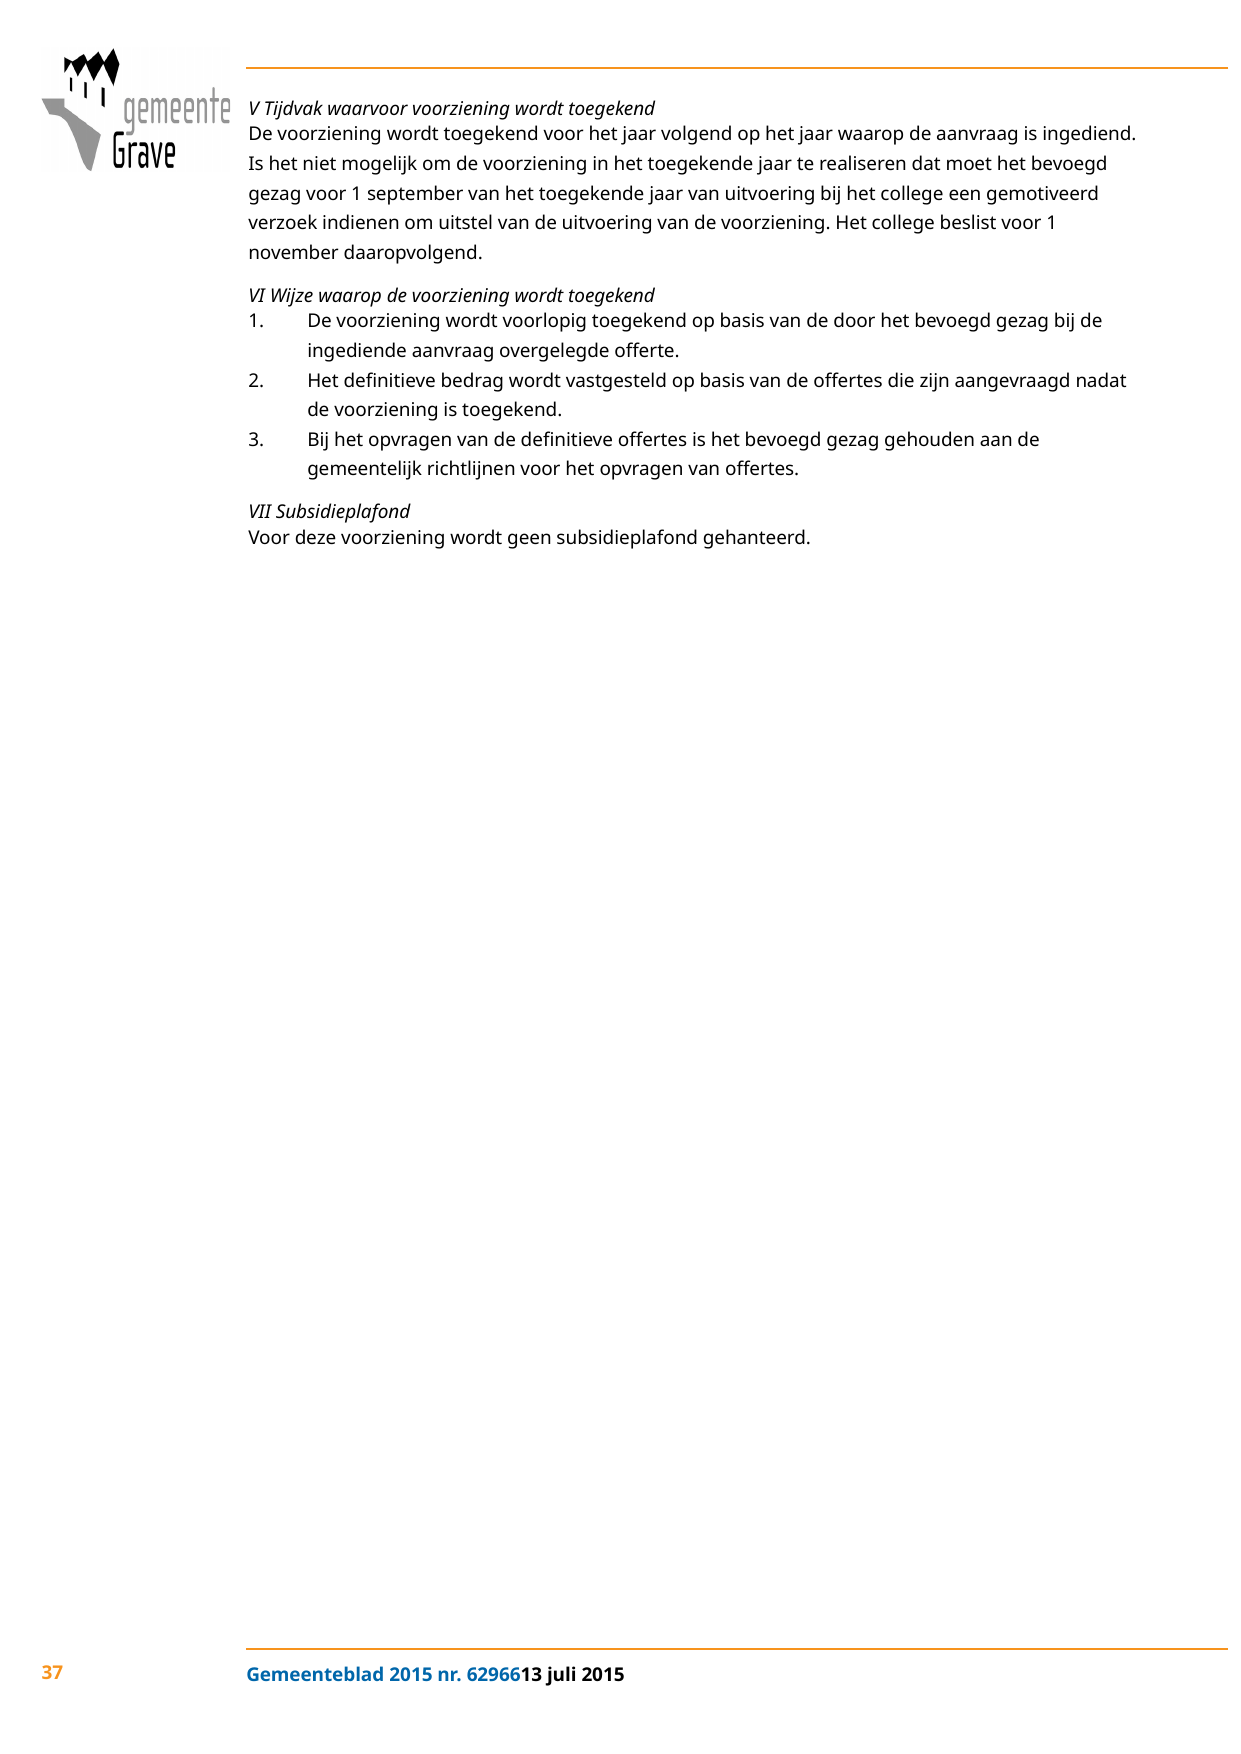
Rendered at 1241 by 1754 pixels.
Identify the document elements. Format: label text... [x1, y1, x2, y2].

text De voorziening wordt toegekend voor het jaar volgend op het jaar waarop de aanvraag is ingediend. Is het niet mogelijk om de voorziening in het toegekende jaar te realiseren dat moet het bevoegd gezag voor 1 september van het toegekende jaar van uitvoering bij het college een gemotiveerd verzoek indienen om uitstel van de uitvoering van de voorziening. Het college beslist voor 1 november daaropvolgend. [248, 121, 1152, 264]
text Voor deze voorziening wordt geen subsidieplafond gehanteerd. [248, 524, 1152, 550]
list Bij het opvragen van de definitieve offertes is het bevoegd gezag gehouden aan de gemeentelijk richtlijnen voor het opvragen van offertes. [248, 426, 1152, 481]
text VII Subsidieplafond [248, 499, 1152, 524]
picture [41, 47, 231, 172]
list De voorziening wordt voorlopig toegekend op basis van de door het bevoegd gezag bij de ingediende aanvraag overgelegde offerte. [248, 308, 1152, 363]
text VI Wijze waarop de voorziening wordt toegekend [248, 282, 1152, 308]
text V Tijdvak waarvoor voorziening wordt toegekend [248, 95, 1152, 121]
list Het definitieve bedrag wordt vastgesteld op basis van de offertes die zijn aangevraagd nadat de voorziening is toegekend. [248, 367, 1152, 422]
